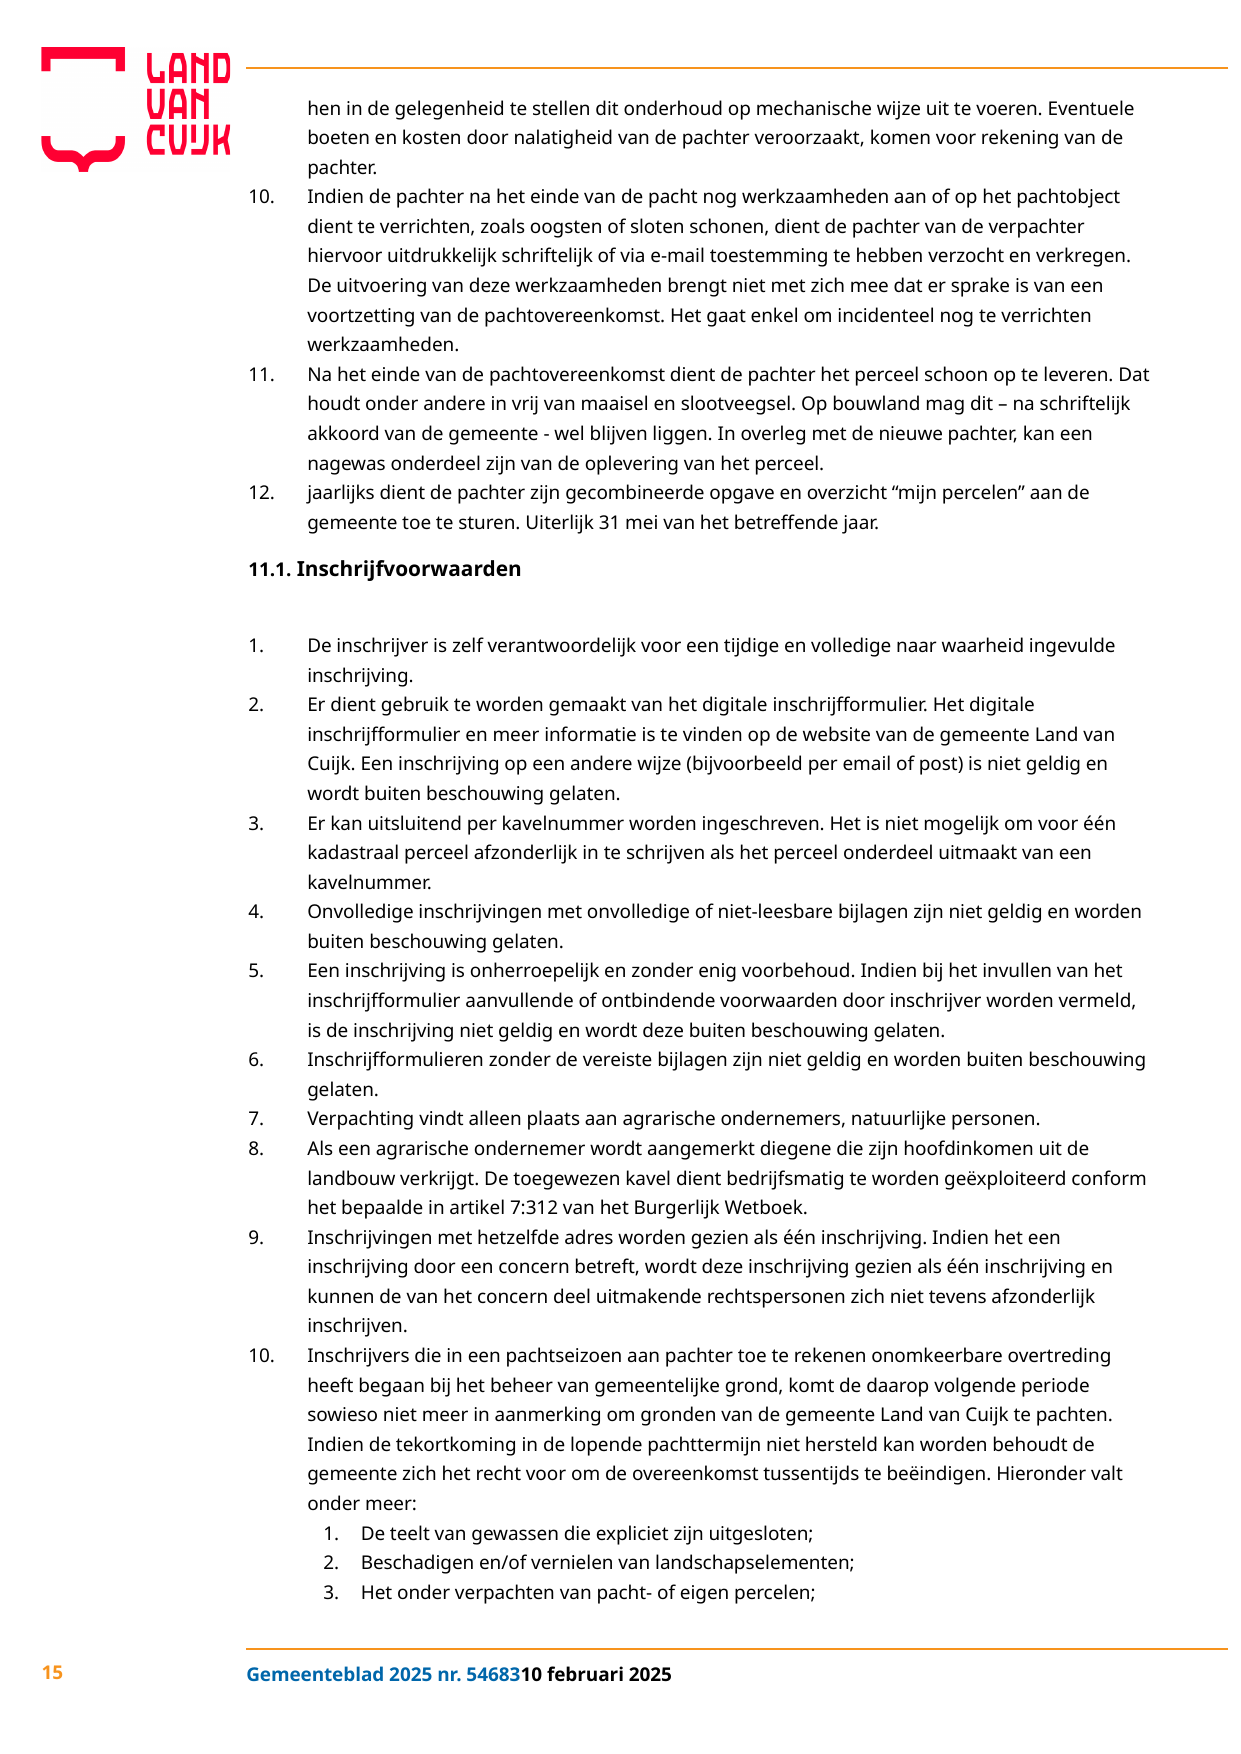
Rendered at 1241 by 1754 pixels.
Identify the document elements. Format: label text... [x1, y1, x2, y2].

list De teelt van gewassen die expliciet zijn uitgesloten; [323, 1520, 1152, 1546]
list Inschrijfformulieren zonder de vereiste bijlagen zijn niet geldig en worden buiten beschouwing gelaten. [248, 1046, 1152, 1102]
list Inschrijvingen met hetzelfde adres worden gezien als één inschrijving. Indien het een inschrijving door een concern betreft, wordt deze inschrijving gezien als één inschrijving en kunnen de van het concern deel uitmakende rechtspersonen zich niet tevens afzonderlijk inschrijven. [248, 1224, 1152, 1338]
list De inschrijver is zelf verantwoordelijk voor een tijdige en volledige naar waarheid ingevulde inschrijving. [248, 632, 1152, 688]
list hen in de gelegenheid te stellen dit onderhoud op mechanische wijze uit te voeren. Eventuele boeten en kosten door nalatigheid van de pachter veroorzaakt, komen voor rekening van de pachter. [248, 95, 1152, 180]
list Verpachting vindt alleen plaats aan agrarische ondernemers, natuurlijke personen. [248, 1106, 1152, 1131]
list Als een agrarische ondernemer wordt aangemerkt diegene die zijn hoofdinkomen uit de landbouw verkrijgt. De toegewezen kavel dient bedrijfsmatig te worden geëxploiteerd conform het bepaalde in artikel 7:312 van het Burgerlijk Wetboek. [248, 1135, 1152, 1220]
list Er dient gebruik te worden gemaakt van het digitale inschrijfformulier. Het digitale inschrijfformulier en meer informatie is te vinden op de website van de gemeente Land van Cuijk. Een inschrijving op een andere wijze (bijvoorbeeld per email of post) is niet geldig en wordt buiten beschouwing gelaten. [248, 691, 1152, 806]
list Het onder verpachten van pacht- of eigen percelen; [323, 1579, 1152, 1605]
list Er kan uitsluitend per kavelnummer worden ingeschreven. Het is niet mogelijk om voor één kadastraal perceel afzonderlijk in te schrijven als het perceel onderdeel uitmaakt van een kavelnummer. [248, 810, 1152, 895]
picture [41, 47, 231, 172]
list Onvolledige inschrijvingen met onvolledige of niet-leesbare bijlagen zijn niet geldig en worden buiten beschouwing gelaten. [248, 898, 1152, 954]
list Na het einde van de pachtovereenkomst dient de pachter het perceel schoon op te leveren. Dat houdt onder andere in vrij van maaisel en slootveegsel. Op bouwland mag dit – na schriftelijk akkoord van de gemeente - wel blijven liggen. In overleg met de nieuwe pachter, kan een nagewas onderdeel zijn van de oplevering van het perceel. [248, 361, 1152, 476]
list Inschrijvers die in een pachtseizoen aan pachter toe te rekenen onomkeerbare overtreding heeft begaan bij het beheer van gemeentelijke grond, komt de daarop volgende periode sowieso niet meer in aanmerking om gronden van de gemeente Land van Cuijk te pachten. Indien de tekortkoming in de lopende pachttermijn niet hersteld kan worden behoudt de gemeente zich het recht voor om de overeenkomst tussentijds te beëindigen. Hieronder valt onder meer: [248, 1342, 1152, 1516]
list jaarlijks dient de pachter zijn gecombineerde opgave en overzicht “mijn percelen” aan de gemeente toe te sturen. Uiterlijk 31 mei van het betreffende jaar. [248, 479, 1152, 535]
list Beschadigen en/of vernielen van landschapselementen; [323, 1549, 1152, 1575]
text 11.1. Inschrijfvoorwaarden [248, 554, 1152, 583]
list Een inschrijving is onherroepelijk en zonder enig voorbehoud. Indien bij het invullen van het inschrijfformulier aanvullende of ontbindende voorwaarden door inschrijver worden vermeld, is de inschrijving niet geldig en wordt deze buiten beschouwing gelaten. [248, 958, 1152, 1043]
list Indien de pachter na het einde van de pacht nog werkzaamheden aan of op het pachtobject dient te verrichten, zoals oogsten of sloten schonen, dient de pachter van de verpachter hiervoor uitdrukkelijk schriftelijk of via e-mail toestemming te hebben verzocht en verkregen. De uitvoering van deze werkzaamheden brengt niet met zich mee dat er sprake is van een voortzetting van de pachtovereenkomst. Het gaat enkel om incidenteel nog te verrichten werkzaamheden. [248, 183, 1152, 357]
